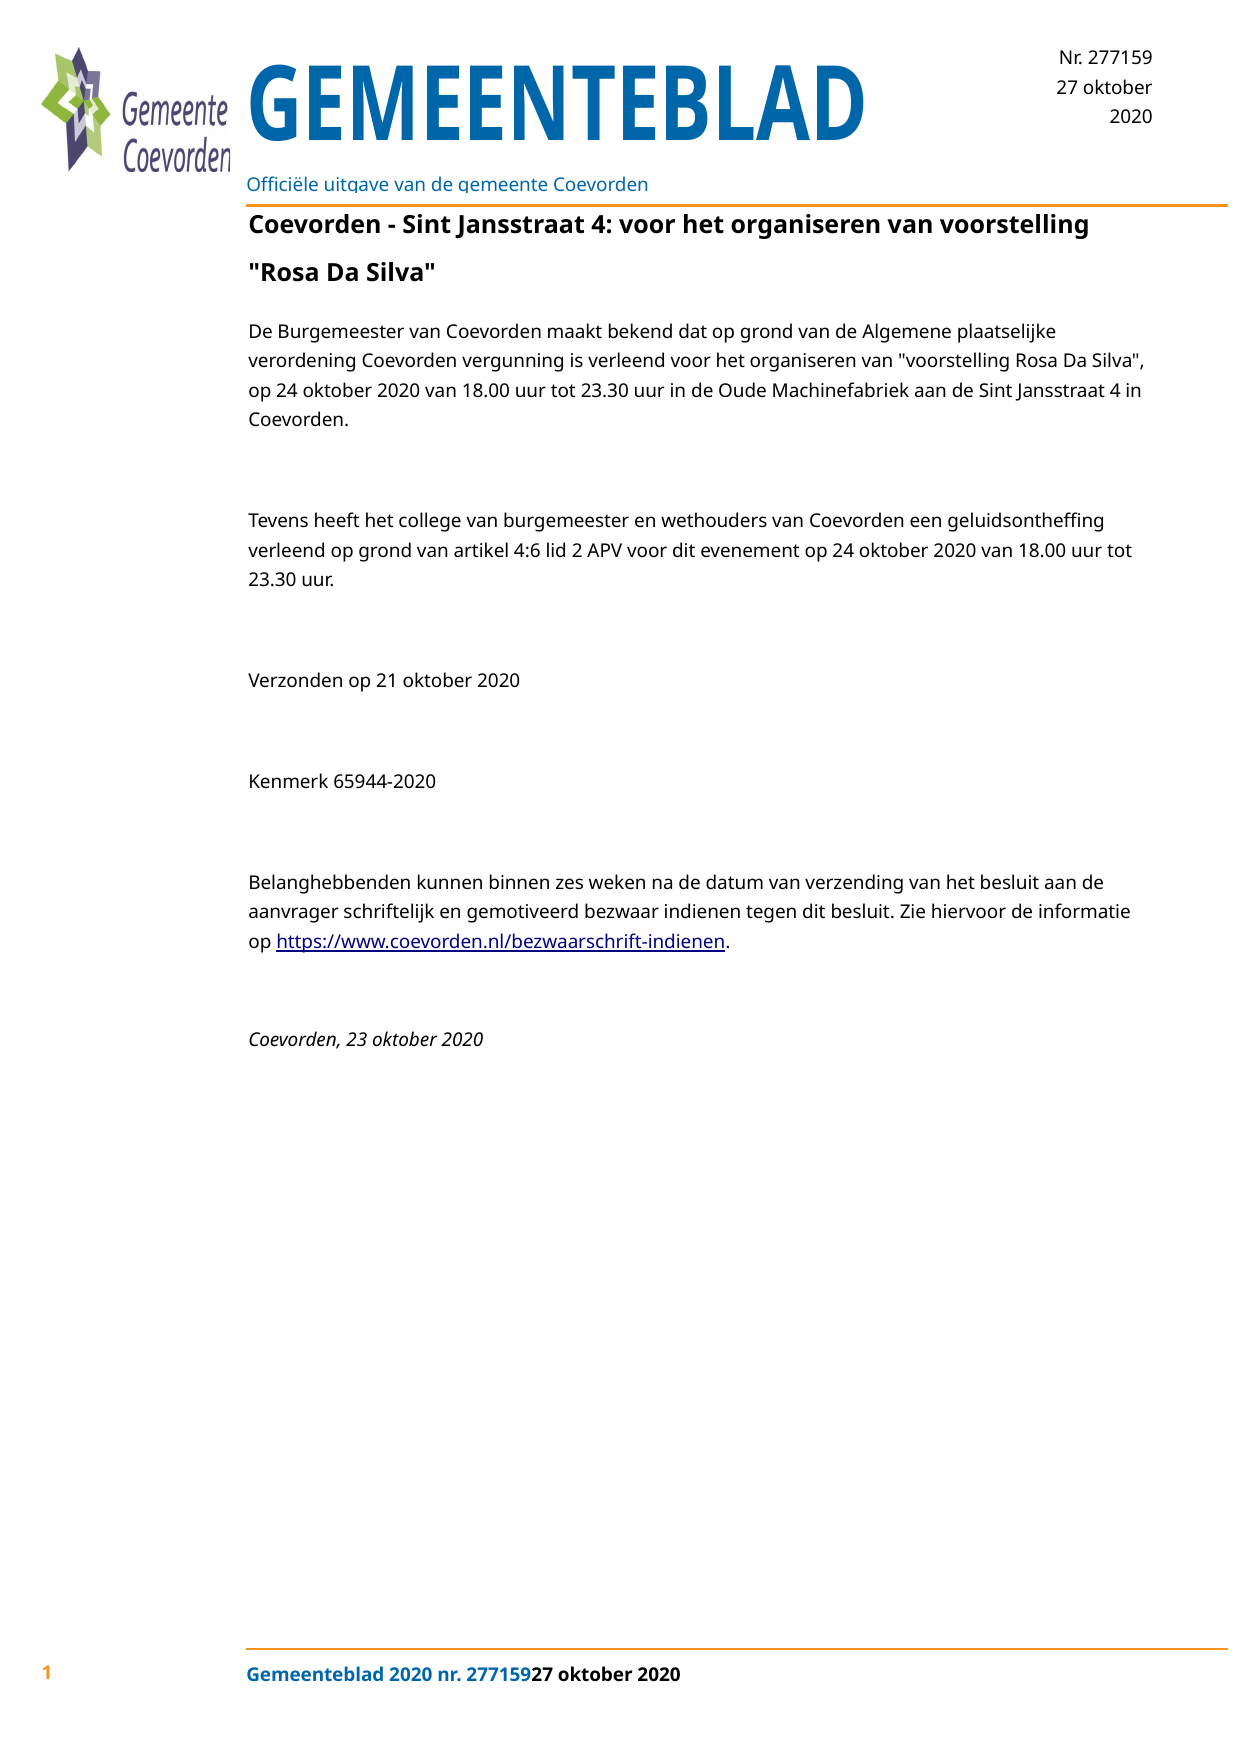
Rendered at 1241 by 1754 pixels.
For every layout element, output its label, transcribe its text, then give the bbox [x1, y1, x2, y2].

text De Burgemeester van Coevorden maakt bekend dat op grond van de Algemene plaatselijke verordening Coevorden vergunning is verleend voor het organiseren van "voorstelling Rosa Da Silva", op 24 oktober 2020 van 18.00 uur tot 23.30 uur in de Oude Machinefabriek aan de Sint Jansstraat 4 in Coevorden. [248, 318, 1152, 432]
text Coevorden - Sint Jansstraat 4: voor het organiseren van voorstelling "Rosa Da Silva" [248, 207, 1152, 288]
text Kenmerk 65944-2020 [248, 768, 1152, 794]
text Tevens heeft het college van burgemeester en wethouders van Coevorden een geluidsontheffing verleend op grond van artikel 4:6 lid 2 APV voor dit evenement op 24 oktober 2020 van 18.00 uur tot 23.30 uur. [248, 507, 1152, 592]
picture [41, 47, 231, 172]
text Coevorden, 23 oktober 2020 [248, 1027, 1152, 1052]
text Verzonden op 21 oktober 2020 [248, 667, 1152, 693]
text Belanghebbenden kunnen binnen zes weken na de datum van verzending van het besluit aan de aanvrager schriftelijk en gemotiveerd bezwaar indienen tegen dit besluit. Zie hiervoor de informatie op https://www.coevorden.nl/bezwaarschrift-indienen. [248, 869, 1152, 954]
